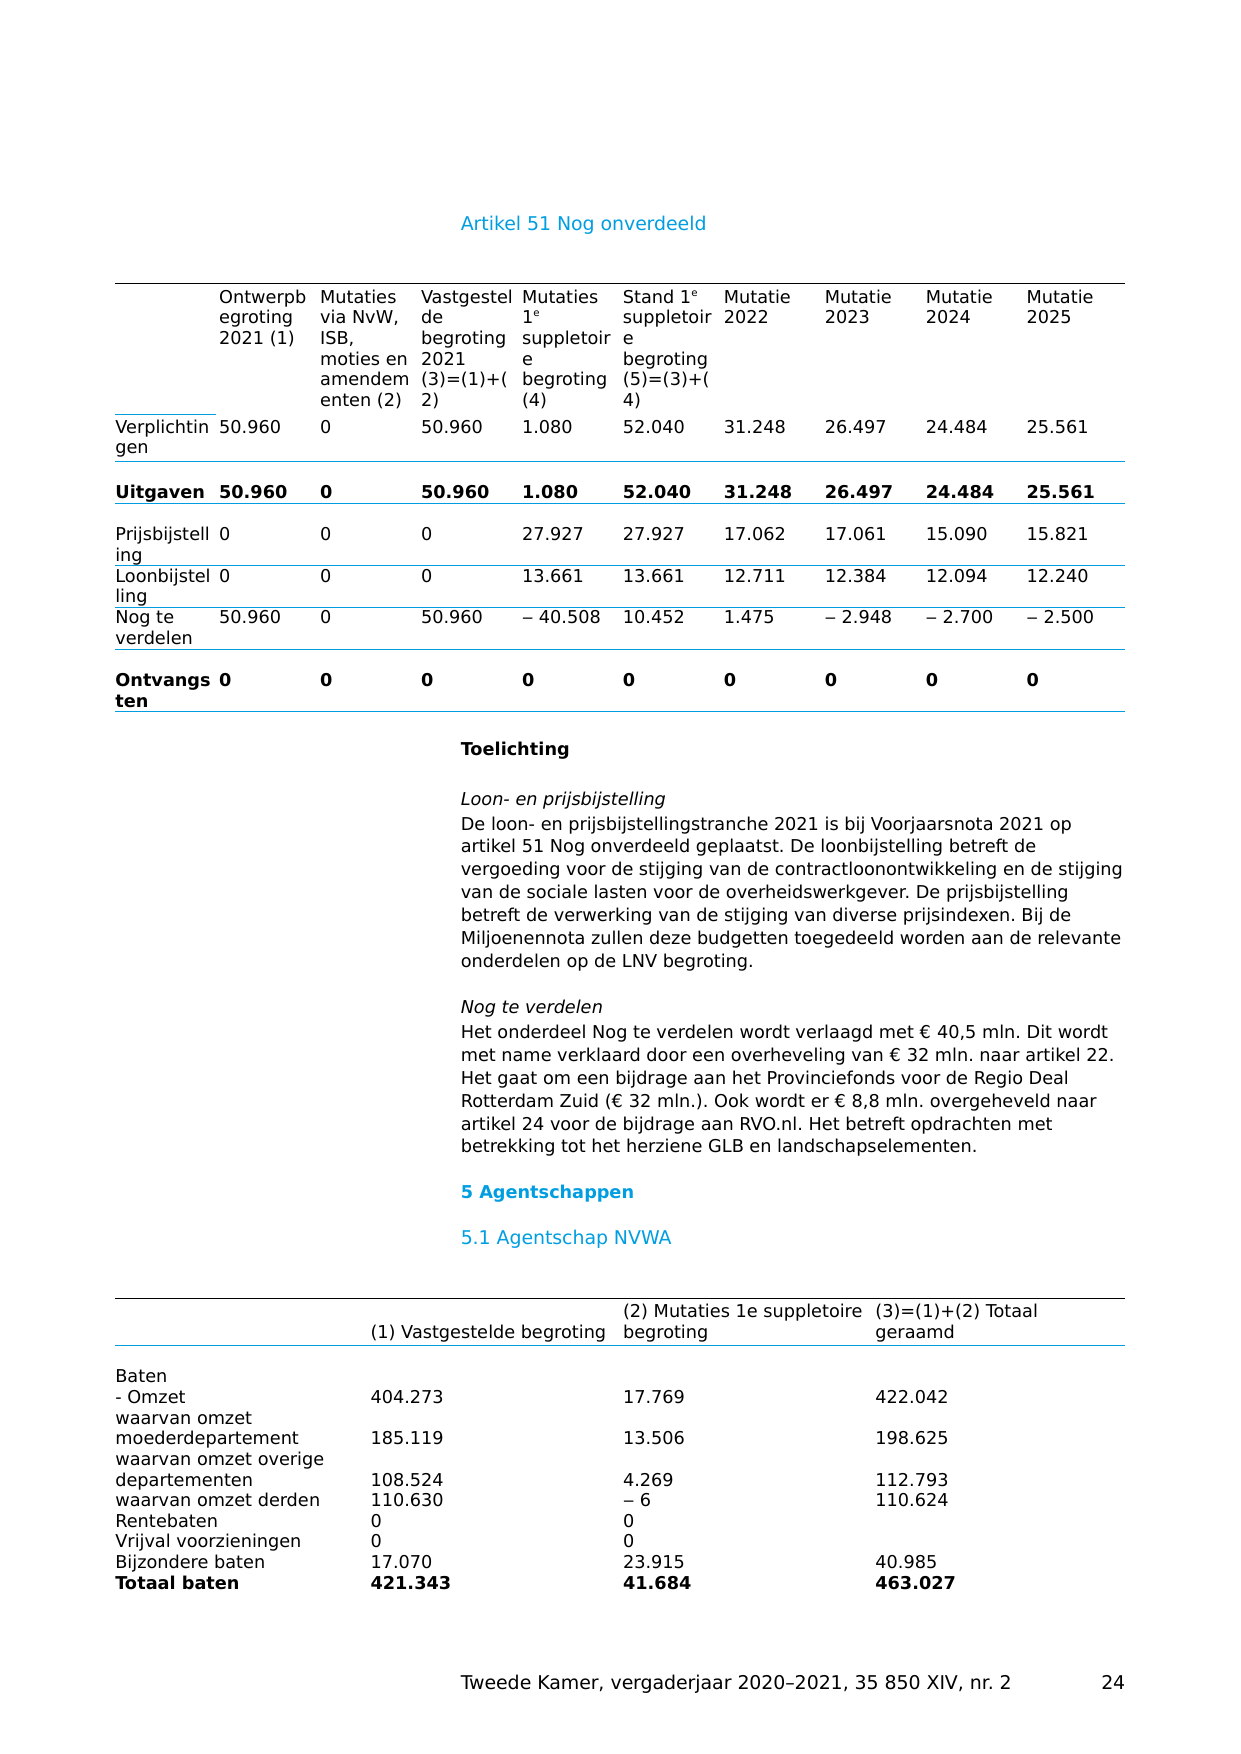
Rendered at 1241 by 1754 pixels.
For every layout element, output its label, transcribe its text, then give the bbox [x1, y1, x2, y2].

table_cell Vrijval voorzieningen [115, 1531, 367, 1552]
table_cell 0 [368, 1511, 620, 1531]
table_cell [620, 1366, 872, 1387]
table_cell 0 [317, 670, 418, 711]
text Toelichting [461, 737, 1125, 759]
table_cell 0 [317, 414, 418, 461]
table_cell 0 [317, 608, 418, 649]
table_cell 4.269 [620, 1449, 872, 1490]
table_cell 25.561 [1024, 482, 1125, 503]
table_cell ‒ 2.700 [923, 608, 1023, 649]
table_cell 110.630 [368, 1490, 620, 1511]
table_cell 23.915 [620, 1552, 872, 1573]
table_cell 422.042 [872, 1387, 1125, 1408]
table_cell [115, 504, 216, 524]
table_cell 108.524 [368, 1449, 620, 1490]
table_cell 0 [620, 1531, 872, 1552]
table_header Exploitatieoverzicht Baten-lastenagentschap NVWA Suppletoire begroting 2021 (bedragen x € 1.000) [115, 1273, 1125, 1298]
table_cell Stand 1e suppletoire begroting (5)=(3)+(4) [620, 284, 721, 413]
table_cell Totaal baten [115, 1573, 367, 1593]
table_cell [872, 1511, 1125, 1531]
table_cell 27.927 [519, 524, 620, 565]
table_cell [620, 1593, 872, 1614]
table_cell [317, 462, 418, 482]
table_cell [317, 504, 418, 524]
table_cell 31.248 [721, 482, 822, 503]
table_cell 0 [620, 670, 721, 711]
table_cell Mutaties 1e suppletoire begroting (4) [519, 284, 620, 413]
table_cell [216, 650, 317, 670]
table_cell 50.960 [216, 608, 317, 649]
table_cell 1.080 [519, 414, 620, 461]
table_cell [620, 650, 721, 670]
table_cell 0 [721, 670, 822, 711]
table_cell 24.484 [923, 482, 1023, 503]
table_cell 110.624 [872, 1490, 1125, 1511]
table_cell ‒ 2.500 [1024, 608, 1125, 649]
table_cell 198.625 [872, 1408, 1125, 1449]
table_cell 50.960 [216, 482, 317, 503]
table_cell [368, 1593, 620, 1614]
table_cell [721, 462, 822, 482]
table_cell 52.040 [620, 482, 721, 503]
table_cell 13.506 [620, 1408, 872, 1449]
table_cell [721, 650, 822, 670]
table_cell (3)=(1)+(2) Totaal geraamd [872, 1299, 1125, 1345]
table_cell 17.062 [721, 524, 822, 565]
table_cell 0 [418, 670, 519, 711]
table_cell 0 [216, 524, 317, 565]
table_cell 1.475 [721, 608, 822, 649]
table_cell - Omzet [115, 1387, 367, 1408]
table_cell [1024, 462, 1125, 482]
table_cell 25.561 [1024, 414, 1125, 461]
table_cell 404.273 [368, 1387, 620, 1408]
table_cell (1) Vastgestelde begroting [368, 1299, 620, 1345]
table_cell 52.040 [620, 414, 721, 461]
table_cell Rentebaten [115, 1511, 367, 1531]
table_cell 27.927 [620, 524, 721, 565]
table_cell [519, 650, 620, 670]
text Loon- en prijsbijstelling [461, 787, 1125, 809]
table_cell (2) Mutaties 1e suppletoire begroting [620, 1299, 872, 1345]
table_cell [923, 650, 1023, 670]
table_cell Mutaties via NvW, ISB, moties en amendementen (2) [317, 284, 418, 413]
table_cell 0 [216, 670, 317, 711]
table_cell Nog te verdelen [115, 608, 216, 649]
table_cell 0 [418, 524, 519, 565]
table_cell 0 [317, 524, 418, 565]
table_cell [115, 462, 216, 482]
table_cell 15.090 [923, 524, 1023, 565]
table_cell 12.711 [721, 566, 822, 607]
table_cell [872, 1593, 1125, 1614]
text De loon- en prijsbijstellingstranche 2021 is bij Voorjaarsnota 2021 op artikel 51 Nog onverdeeld geplaatst. De loonbijstelling betreft de vergoeding voor de stijging van de contractloonontwikkeling en de stijging van de sociale lasten voor de overheidswerkgever. De prijsbijstelling betreft de verwerking van de stijging van diverse prijsindexen. Bij de Miljoenennota zullen deze budgetten toegedeeld worden aan de relevante onderdelen op de LNV begroting. [461, 812, 1125, 972]
table_cell 112.793 [872, 1449, 1125, 1490]
table_cell [115, 650, 216, 670]
table_cell [620, 504, 721, 524]
table_cell 26.497 [822, 482, 923, 503]
table_cell 12.094 [923, 566, 1023, 607]
table_cell Loonbijstelling [115, 566, 216, 607]
table_cell 12.384 [822, 566, 923, 607]
table_cell [822, 504, 923, 524]
table_cell 41.684 [620, 1573, 872, 1593]
table_cell [418, 650, 519, 670]
text Het onderdeel Nog te verdelen wordt verlaagd met € 40,5 mln. Dit wordt met name verklaard door een overheveling van € 32 mln. naar artikel 22. Het gaat om een bijdrage aan het Provinciefonds voor de Regio Deal Rotterdam Zuid (€ 32 mln.). Ook wordt er € 8,8 mln. overgeheveld naar artikel 24 voor de bijdrage aan RVO.nl. Het betreft opdrachten met betrekking tot het herziene GLB en landschapselementen. [461, 1020, 1125, 1157]
table_cell [216, 504, 317, 524]
table_cell Prijsbijstelling [115, 524, 216, 565]
table_cell ‒ 2.948 [822, 608, 923, 649]
table_cell [368, 1346, 620, 1366]
table_cell 0 [620, 1511, 872, 1531]
title Artikel 51 Nog onverdeeld [461, 213, 1125, 235]
table_cell 0 [368, 1531, 620, 1552]
table_cell 0 [923, 670, 1023, 711]
table_cell 10.452 [620, 608, 721, 649]
table_cell 26.497 [822, 414, 923, 461]
table_cell 0 [317, 566, 418, 607]
table_cell Verplichtingen [115, 415, 216, 461]
table_cell [923, 462, 1023, 482]
table_cell 13.661 [519, 566, 620, 607]
title 5.1 Agentschap NVWA [461, 1227, 1125, 1249]
table_cell [115, 1299, 367, 1345]
table_cell 40.985 [872, 1552, 1125, 1573]
table_cell [822, 462, 923, 482]
table_cell 50.960 [418, 482, 519, 503]
table_cell 0 [317, 482, 418, 503]
table_cell 421.343 [368, 1573, 620, 1593]
table_cell 50.960 [418, 608, 519, 649]
table_cell 15.821 [1024, 524, 1125, 565]
table_cell [368, 1366, 620, 1387]
table_cell Ontwerpbegroting 2021 (1) [216, 284, 317, 413]
table_cell Mutatie 2025 [1024, 284, 1125, 413]
table_cell 24.484 [923, 414, 1023, 461]
table_cell 0 [216, 566, 317, 607]
table_cell 17.070 [368, 1552, 620, 1573]
table_cell Vastgestelde begroting 2021 (3)=(1)+(2) [418, 284, 519, 413]
table_cell Mutatie 2024 [923, 284, 1023, 413]
table_cell 463.027 [872, 1573, 1125, 1593]
table_cell [872, 1366, 1125, 1387]
table_cell [418, 504, 519, 524]
table_cell 50.960 [418, 414, 519, 461]
table_cell [620, 1346, 872, 1366]
table_cell 13.661 [620, 566, 721, 607]
table_cell waarvan omzet overige departementen [115, 1449, 367, 1490]
table_cell [418, 462, 519, 482]
table_cell [822, 650, 923, 670]
table_cell [721, 504, 822, 524]
title 5 Agentschappen [461, 1180, 1125, 1203]
table_cell [519, 462, 620, 482]
table_cell waarvan omzet moederdepartement [115, 1408, 367, 1449]
table_cell 17.769 [620, 1387, 872, 1408]
table_cell Baten [115, 1366, 367, 1387]
table_cell [317, 650, 418, 670]
table_cell [1024, 504, 1125, 524]
table_cell 0 [519, 670, 620, 711]
table_cell [923, 504, 1023, 524]
table_cell [115, 1593, 367, 1614]
table_cell 185.119 [368, 1408, 620, 1449]
table_cell 0 [1024, 670, 1125, 711]
table_cell Mutatie 2022 [721, 284, 822, 413]
table_header Budgettaire gevolgen van beleid art. 51 Nog onverdeeld (bedragen x € 1.000) [115, 258, 1125, 283]
table_cell Mutatie 2023 [822, 284, 923, 413]
table_cell 17.061 [822, 524, 923, 565]
table_cell ‒ 6 [620, 1490, 872, 1511]
table_cell Ontvangsten [115, 670, 216, 711]
table_cell 31.248 [721, 414, 822, 461]
table_cell [872, 1346, 1125, 1366]
table_cell [620, 462, 721, 482]
table_cell [872, 1531, 1125, 1552]
table_cell 0 [822, 670, 923, 711]
table_cell [519, 504, 620, 524]
table_cell [1024, 650, 1125, 670]
table_cell [115, 284, 216, 413]
table_cell ‒ 40.508 [519, 608, 620, 649]
table_cell 50.960 [216, 414, 317, 461]
table_cell [115, 1346, 367, 1366]
table_cell 12.240 [1024, 566, 1125, 607]
table_cell 1.080 [519, 482, 620, 503]
table_cell waarvan omzet derden [115, 1490, 367, 1511]
table_cell Bijzondere baten [115, 1552, 367, 1573]
table_cell Uitgaven [115, 482, 216, 503]
table_cell 0 [418, 566, 519, 607]
text Nog te verdelen [461, 995, 1125, 1018]
table_cell [216, 462, 317, 482]
